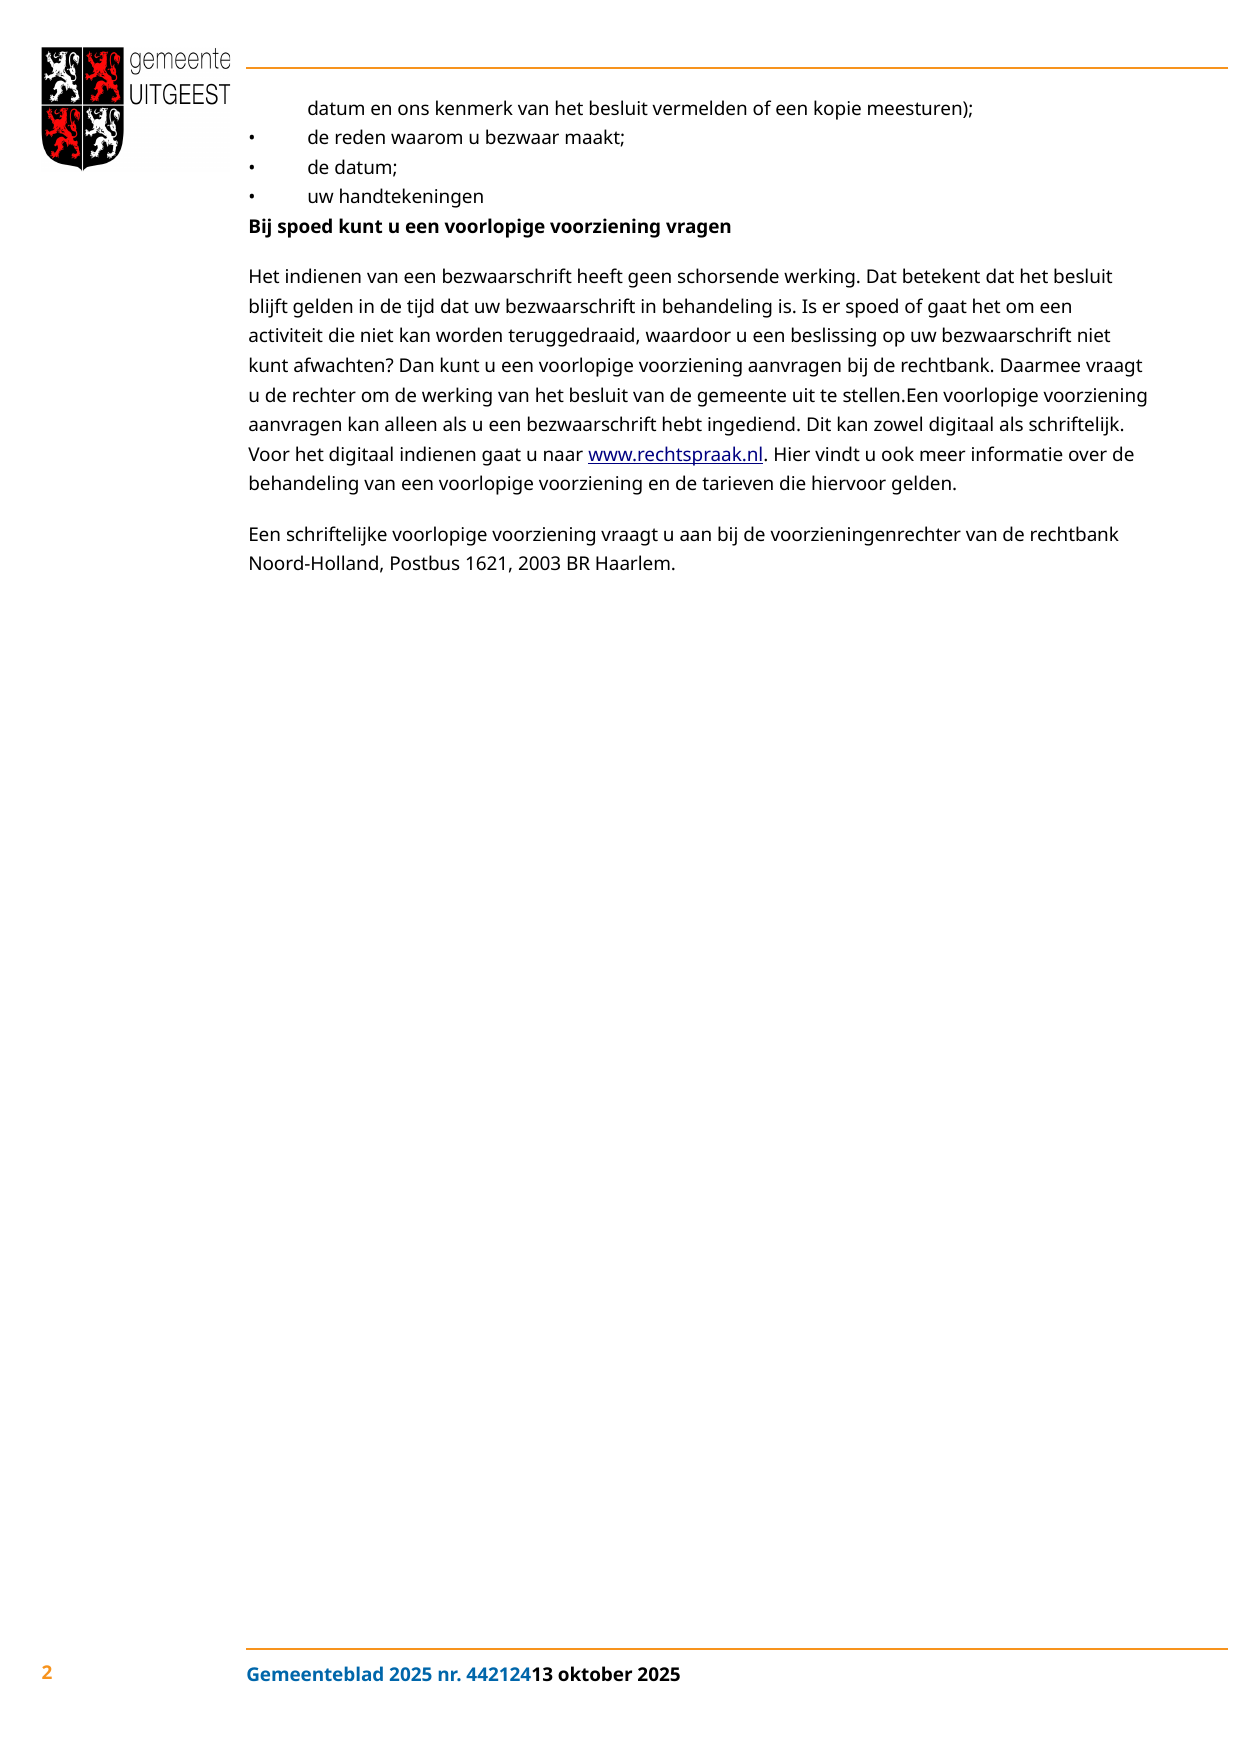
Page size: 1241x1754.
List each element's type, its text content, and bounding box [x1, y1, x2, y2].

text Het indienen van een bezwaarschrift heeft geen schorsende werking. Dat betekent dat het besluit blijft gelden in de tijd dat uw bezwaarschrift in behandeling is. Is er spoed of gaat het om een activiteit die niet kan worden teruggedraaid, waardoor u een beslissing op uw bezwaarschrift niet kunt afwachten? Dan kunt u een voorlopige voorziening aanvragen bij de rechtbank. Daarmee vraagt u de rechter om de werking van het besluit van de gemeente uit te stellen.Een voorlopige voorziening aanvragen kan alleen als u een bezwaarschrift hebt ingediend. Dit kan zowel digitaal als schriftelijk. Voor het digitaal indienen gaat u naar www.rechtspraak.nl. Hier vindt u ook meer informatie over de behandeling van een voorlopige voorziening en de tarieven die hiervoor gelden. [248, 263, 1152, 496]
list de reden waarom u bezwaar maakt; [248, 124, 1152, 150]
list datum en ons kenmerk van het besluit vermelden of een kopie meesturen); [248, 95, 1152, 121]
text Een schriftelijke voorlopige voorziening vraagt u aan bij de voorzieningenrechter van de rechtbank Noord-Holland, Postbus 1621, 2003 BR Haarlem. [248, 521, 1152, 576]
picture [41, 47, 231, 172]
text Bij spoed kunt u een voorlopige voorziening vragen [248, 213, 1152, 239]
list de datum; [248, 154, 1152, 180]
list uw handtekeningen [248, 183, 1152, 209]
